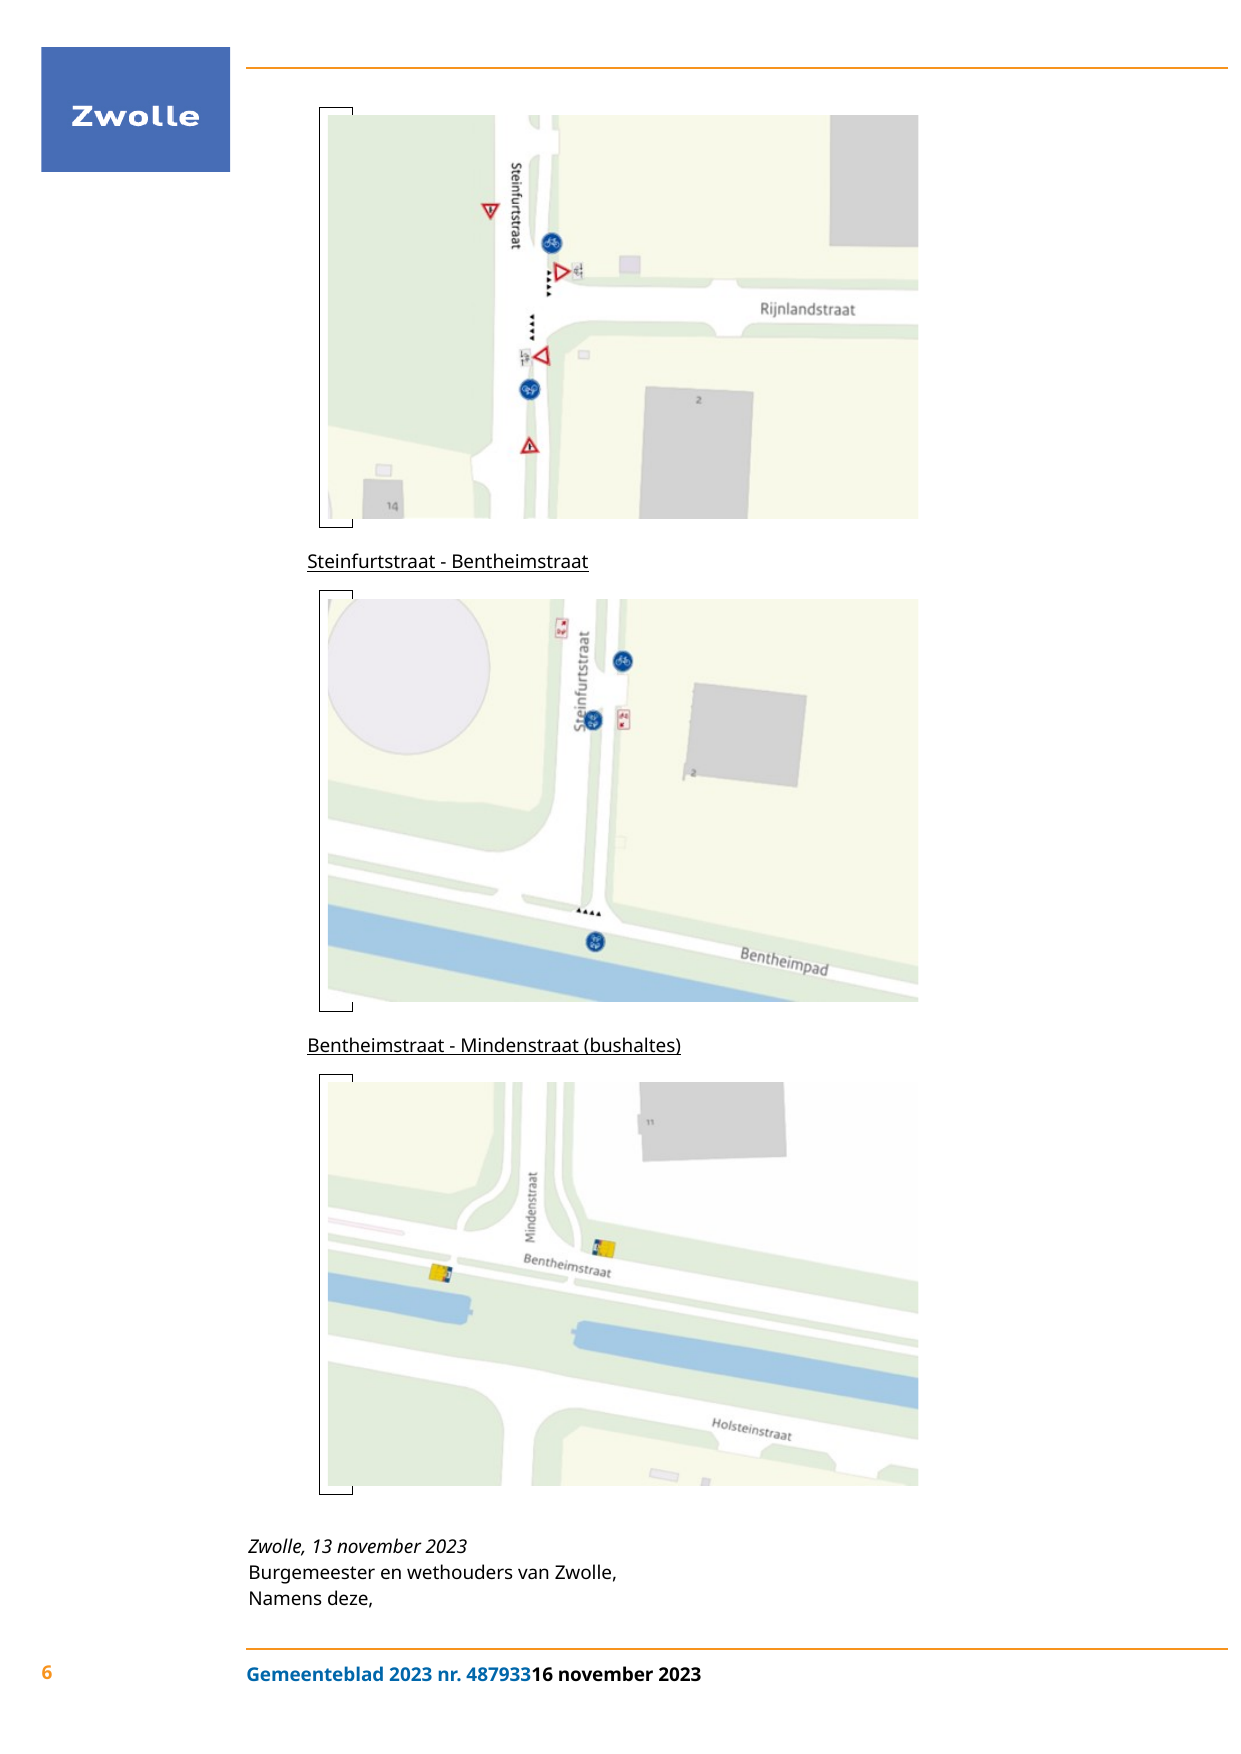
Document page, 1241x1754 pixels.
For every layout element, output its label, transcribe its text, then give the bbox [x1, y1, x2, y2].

text Zwolle, 13 november 2023 [248, 1534, 1152, 1559]
text Namens deze, [248, 1585, 1152, 1611]
picture [327, 599, 919, 1002]
list Bentheimstraat - Mindenstraat (bushaltes) [248, 1032, 1152, 1058]
list Steinfurtstraat - Bentheimstraat [248, 549, 1152, 574]
picture [327, 1082, 919, 1486]
picture [327, 115, 919, 519]
picture [41, 47, 231, 172]
text Burgemeester en wethouders van Zwolle, [248, 1559, 1152, 1585]
